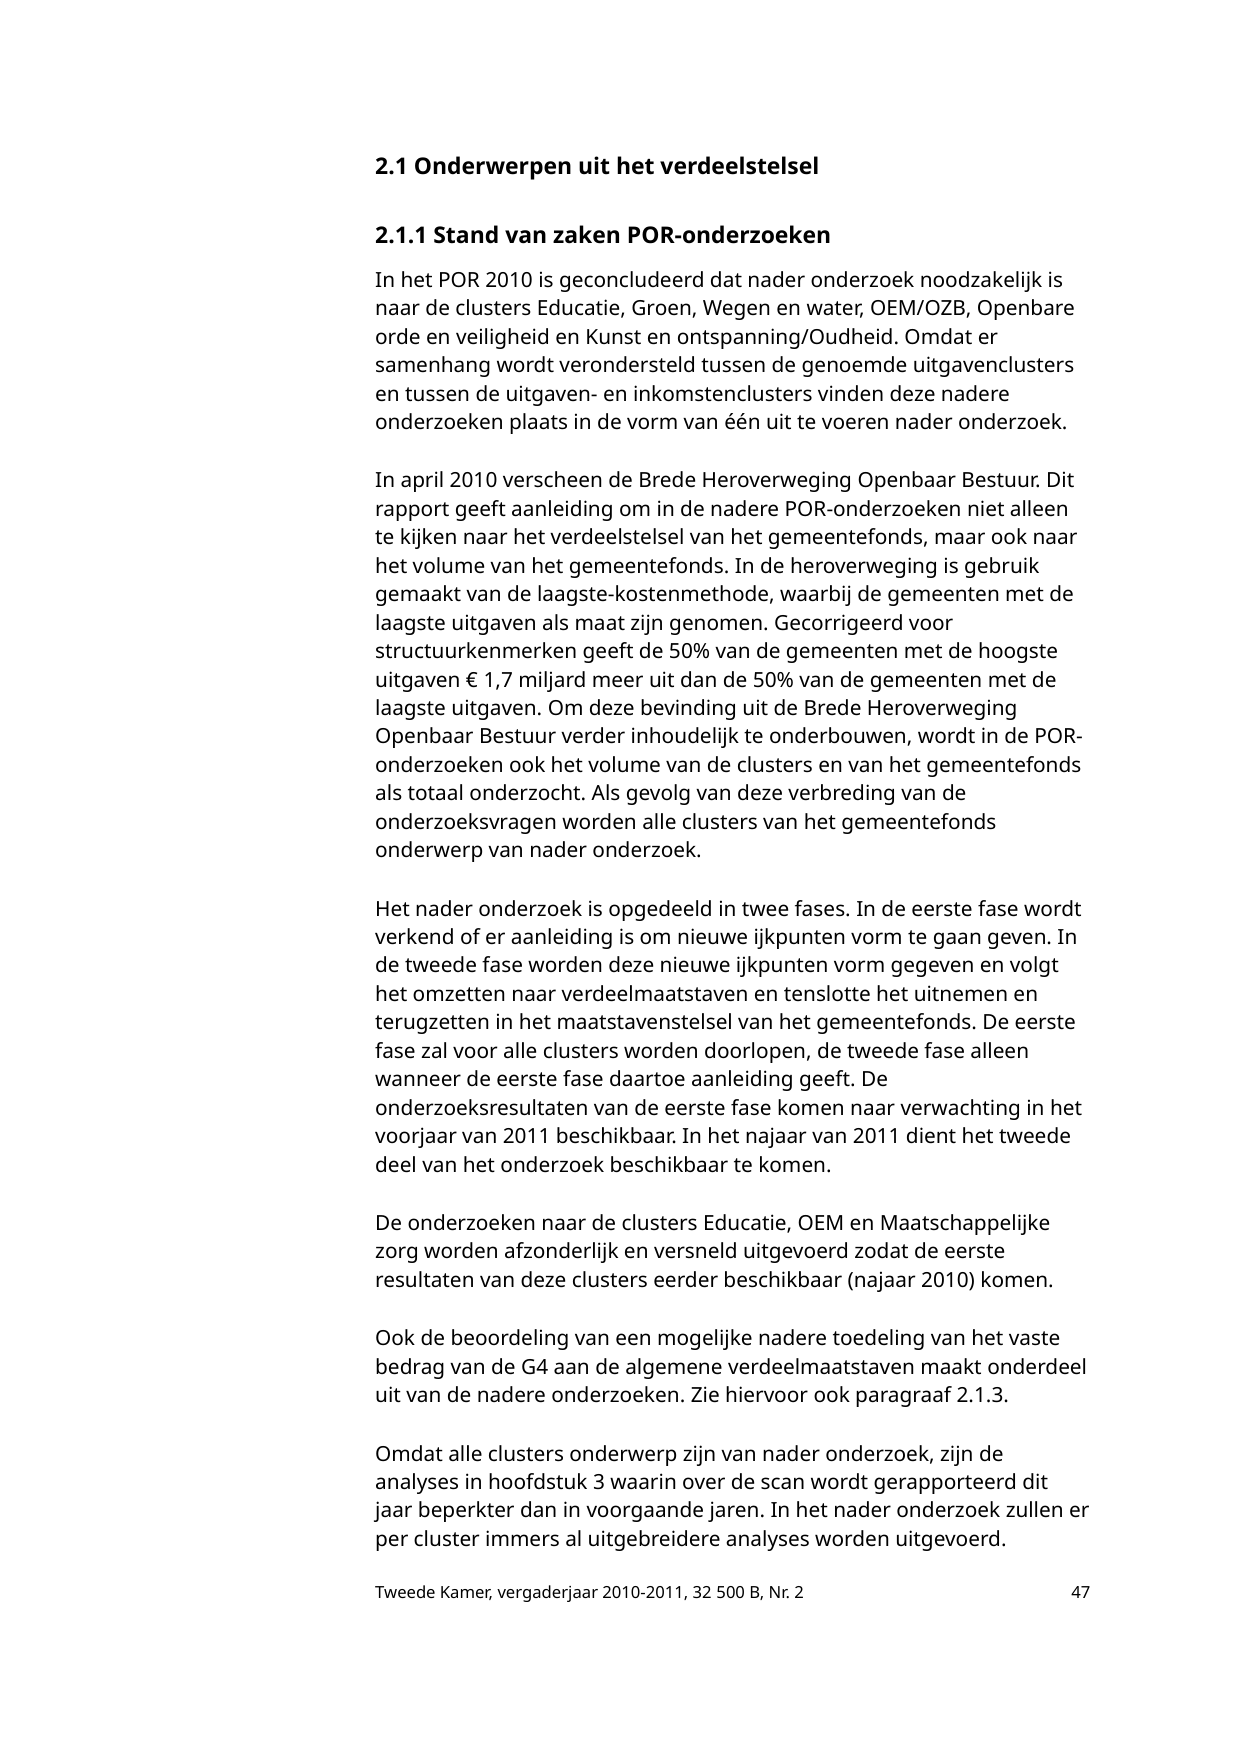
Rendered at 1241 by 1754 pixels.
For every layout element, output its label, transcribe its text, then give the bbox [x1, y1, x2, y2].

text De onderzoeken naar de clusters Educatie, OEM en Maatschappelijke zorg worden afzonderlijk en versneld uitgevoerd zodat de eerste resultaten van deze clusters eerder beschikbaar (najaar 2010) komen. [375, 1208, 1090, 1293]
text In april 2010 verscheen de Brede Heroverweging Openbaar Bestuur. Dit rapport geeft aanleiding om in de nadere POR-onderzoeken niet alleen te kijken naar het verdeelstelsel van het gemeentefonds, maar ook naar het volume van het gemeentefonds. In de heroverweging is gebruik gemaakt van de laagste-kostenmethode, waarbij de gemeenten met de laagste uitgaven als maat zijn genomen. Gecorrigeerd voor structuurkenmerken geeft de 50% van de gemeenten met de hoogste uitgaven € 1,7 miljard meer uit dan de 50% van de gemeenten met de laagste uitgaven. Om deze bevinding uit de Brede Heroverweging Openbaar Bestuur verder inhoudelijk te onderbouwen, wordt in de POR-onderzoeken ook het volume van de clusters en van het gemeentefonds als totaal onderzocht. Als gevolg van deze verbreding van de onderzoeksvragen worden alle clusters van het gemeentefonds onderwerp van nader onderzoek. [375, 466, 1090, 864]
text Ook de beoordeling van een mogelijke nadere toedeling van het vaste bedrag van de G4 aan de algemene verdeelmaatstaven maakt onderdeel uit van de nadere onderzoeken. Zie hiervoor ook paragraaf 2.1.3. [375, 1323, 1090, 1409]
subtitle 2.1 Onderwerpen uit het verdeelstelsel [375, 150, 1090, 181]
text Het nader onderzoek is opgedeeld in twee fases. In de eerste fase wordt verkend of er aanleiding is om nieuwe ijkpunten vorm te gaan geven. In de tweede fase worden deze nieuwe ijkpunten vorm gegeven en volgt het omzetten naar verdeelmaatstaven en tenslotte het uitnemen en terugzetten in het maatstavenstelsel van het gemeentefonds. De eerste fase zal voor alle clusters worden doorlopen, de tweede fase alleen wanneer de eerste fase daartoe aanleiding geeft. De onderzoeksresultaten van de eerste fase komen naar verwachting in het voorjaar van 2011 beschikbaar. In het najaar van 2011 dient het tweede deel van het onderzoek beschikbaar te komen. [375, 894, 1090, 1178]
subtitle 2.1.1 Stand van zaken POR-onderzoeken [375, 219, 1090, 250]
text In het POR 2010 is geconcludeerd dat nader onderzoek noodzakelijk is naar de clusters Educatie, Groen, Wegen en water, OEM/OZB, Openbare orde en veiligheid en Kunst en ontspanning/Oudheid. Omdat er samenhang wordt verondersteld tussen de genoemde uitgavenclusters en tussen de uitgaven- en inkomstenclusters vinden deze nadere onderzoeken plaats in de vorm van één uit te voeren nader onderzoek. [375, 265, 1090, 436]
text Omdat alle clusters onderwerp zijn van nader onderzoek, zijn de analyses in hoofdstuk 3 waarin over de scan wordt gerapporteerd dit jaar beperkter dan in voorgaande jaren. In het nader onderzoek zullen er per cluster immers al uitgebreidere analyses worden uitgevoerd. [375, 1439, 1090, 1552]
